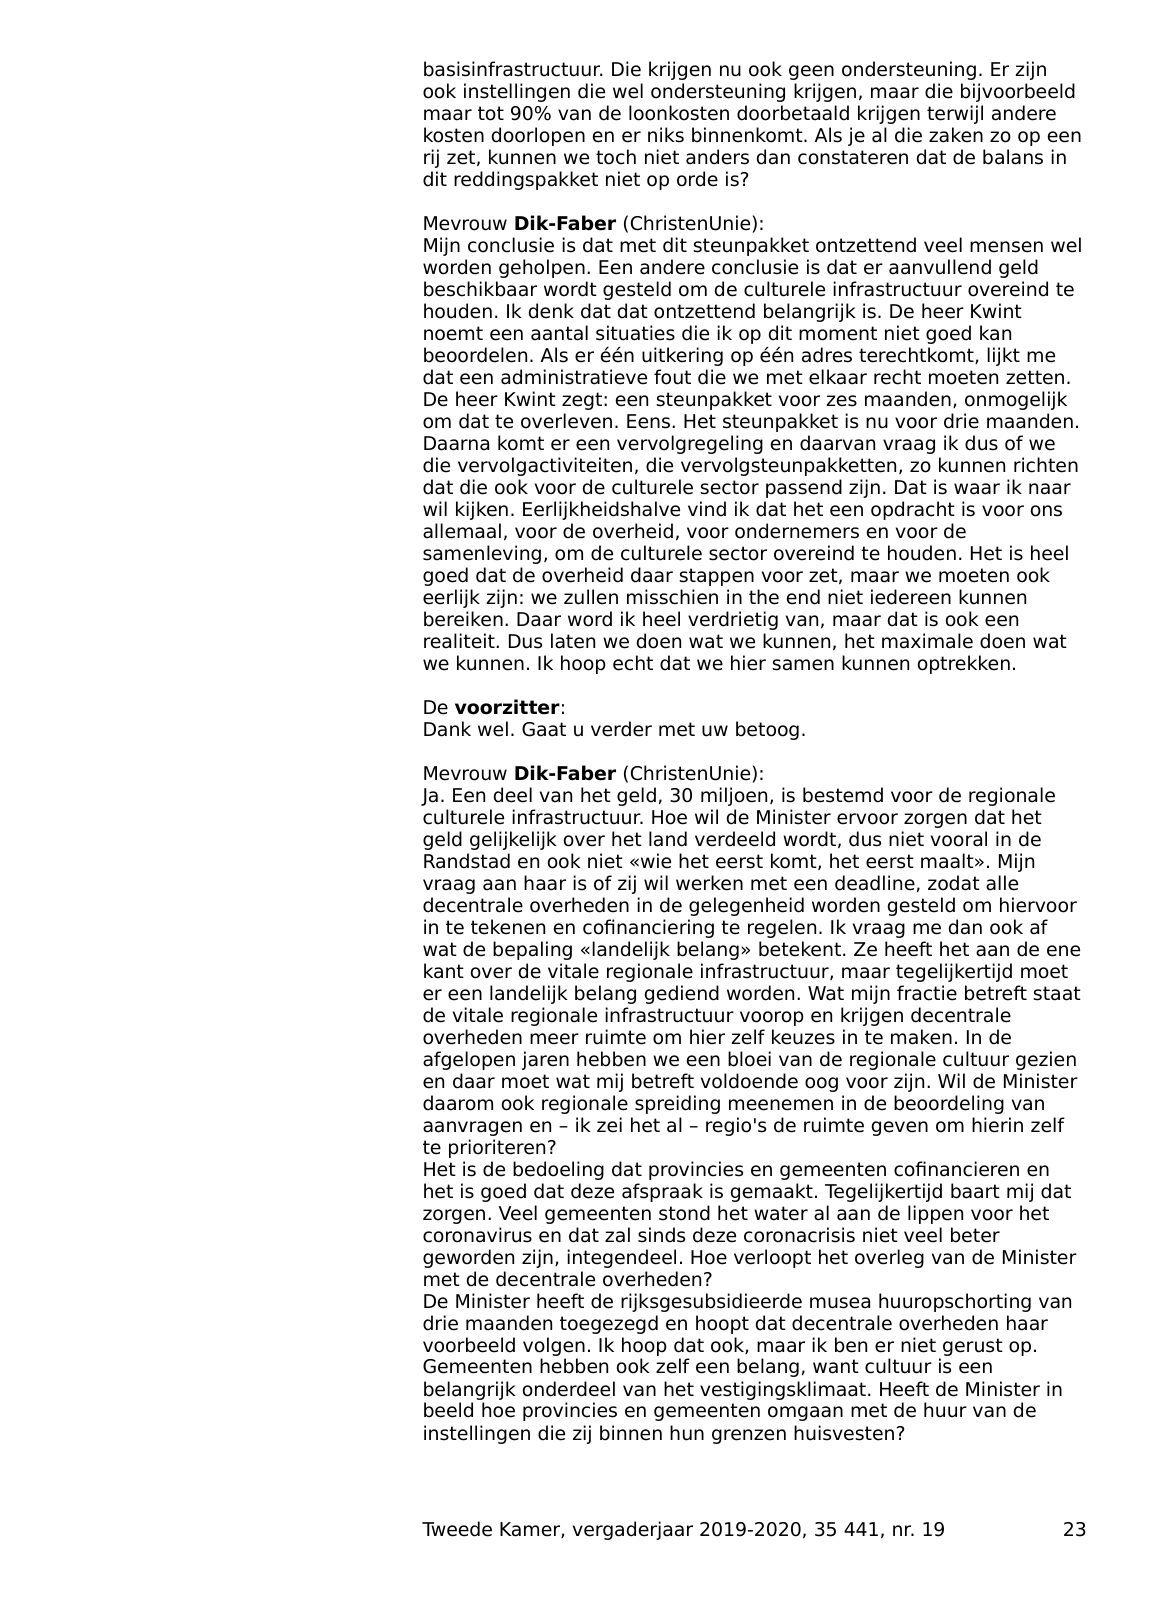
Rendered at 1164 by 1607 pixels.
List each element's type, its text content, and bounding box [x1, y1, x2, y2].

text Mevrouw Dik-Faber (ChristenUnie): [422, 763, 1087, 785]
text De Minister heeft de rijksgesubsidieerde musea huuropschorting van drie maanden toegezegd en hoopt dat decentrale overheden haar voorbeeld volgen. Ik hoop dat ook, maar ik ben er niet gerust op. Gemeenten hebben ook zelf een belang, want cultuur is een belangrijk onderdeel van het vestigingsklimaat. Heeft de Minister in beeld hoe provincies en gemeenten omgaan met de huur van de instellingen die zij binnen hun grenzen huisvesten? [422, 1291, 1087, 1444]
text Dank wel. Gaat u verder met uw betoog. [422, 719, 1087, 741]
text De voorzitter: [422, 697, 1087, 719]
text Mijn conclusie is dat met dit steunpakket ontzettend veel mensen wel worden geholpen. Een andere conclusie is dat er aanvullend geld beschikbaar wordt gesteld om de culturele infrastructuur overeind te houden. Ik denk dat dat ontzettend belangrijk is. De heer Kwint noemt een aantal situaties die ik op dit moment niet goed kan beoordelen. Als er één uitkering op één adres terechtkomt, lijkt me dat een administratieve fout die we met elkaar recht moeten zetten. De heer Kwint zegt: een steunpakket voor zes maanden, onmogelijk om dat te overleven. Eens. Het steunpakket is nu voor drie maanden. Daarna komt er een vervolgregeling en daarvan vraag ik dus of we die vervolgactiviteiten, die vervolgsteunpakketten, zo kunnen richten dat die ook voor de culturele sector passend zijn. Dat is waar ik naar wil kijken. Eerlijkheidshalve vind ik dat het een opdracht is voor ons allemaal, voor de overheid, voor ondernemers en voor de samenleving, om de culturele sector overeind te houden. Het is heel goed dat de overheid daar stappen voor zet, maar we moeten ook eerlijk zijn: we zullen misschien in the end niet iedereen kunnen bereiken. Daar word ik heel verdrietig van, maar dat is ook een realiteit. Dus laten we doen wat we kunnen, het maximale doen wat we kunnen. Ik hoop echt dat we hier samen kunnen optrekken. [422, 235, 1087, 675]
text Mevrouw Dik-Faber (ChristenUnie): [422, 213, 1087, 235]
text Het is de bedoeling dat provincies en gemeenten cofinancieren en het is goed dat deze afspraak is gemaakt. Tegelijkertijd baart mij dat zorgen. Veel gemeenten stond het water al aan de lippen voor het coronavirus en dat zal sinds deze coronacrisis niet veel beter geworden zijn, integendeel. Hoe verloopt het overleg van de Minister met de decentrale overheden? [422, 1159, 1087, 1291]
text basisinfrastructuur. Die krijgen nu ook geen ondersteuning. Er zijn ook instellingen die wel ondersteuning krijgen, maar die bijvoorbeeld maar tot 90% van de loonkosten doorbetaald krijgen terwijl andere kosten doorlopen en er niks binnenkomt. Als je al die zaken zo op een rij zet, kunnen we toch niet anders dan constateren dat de balans in dit reddingspakket niet op orde is? [422, 59, 1087, 191]
text Ja. Een deel van het geld, 30 miljoen, is bestemd voor de regionale culturele infrastructuur. Hoe wil de Minister ervoor zorgen dat het geld gelijkelijk over het land verdeeld wordt, dus niet vooral in de Randstad en ook niet «wie het eerst komt, het eerst maalt». Mijn vraag aan haar is of zij wil werken met een deadline, zodat alle decentrale overheden in de gelegenheid worden gesteld om hiervoor in te tekenen en cofinanciering te regelen. Ik vraag me dan ook af wat de bepaling «landelijk belang» betekent. Ze heeft het aan de ene kant over de vitale regionale infrastructuur, maar tegelijkertijd moet er een landelijk belang gediend worden. Wat mijn fractie betreft staat de vitale regionale infrastructuur voorop en krijgen decentrale overheden meer ruimte om hier zelf keuzes in te maken. In de afgelopen jaren hebben we een bloei van de regionale cultuur gezien en daar moet wat mij betreft voldoende oog voor zijn. Wil de Minister daarom ook regionale spreiding meenemen in de beoordeling van aanvragen en – ik zei het al – regio's de ruimte geven om hierin zelf te prioriteren? [422, 785, 1087, 1159]
